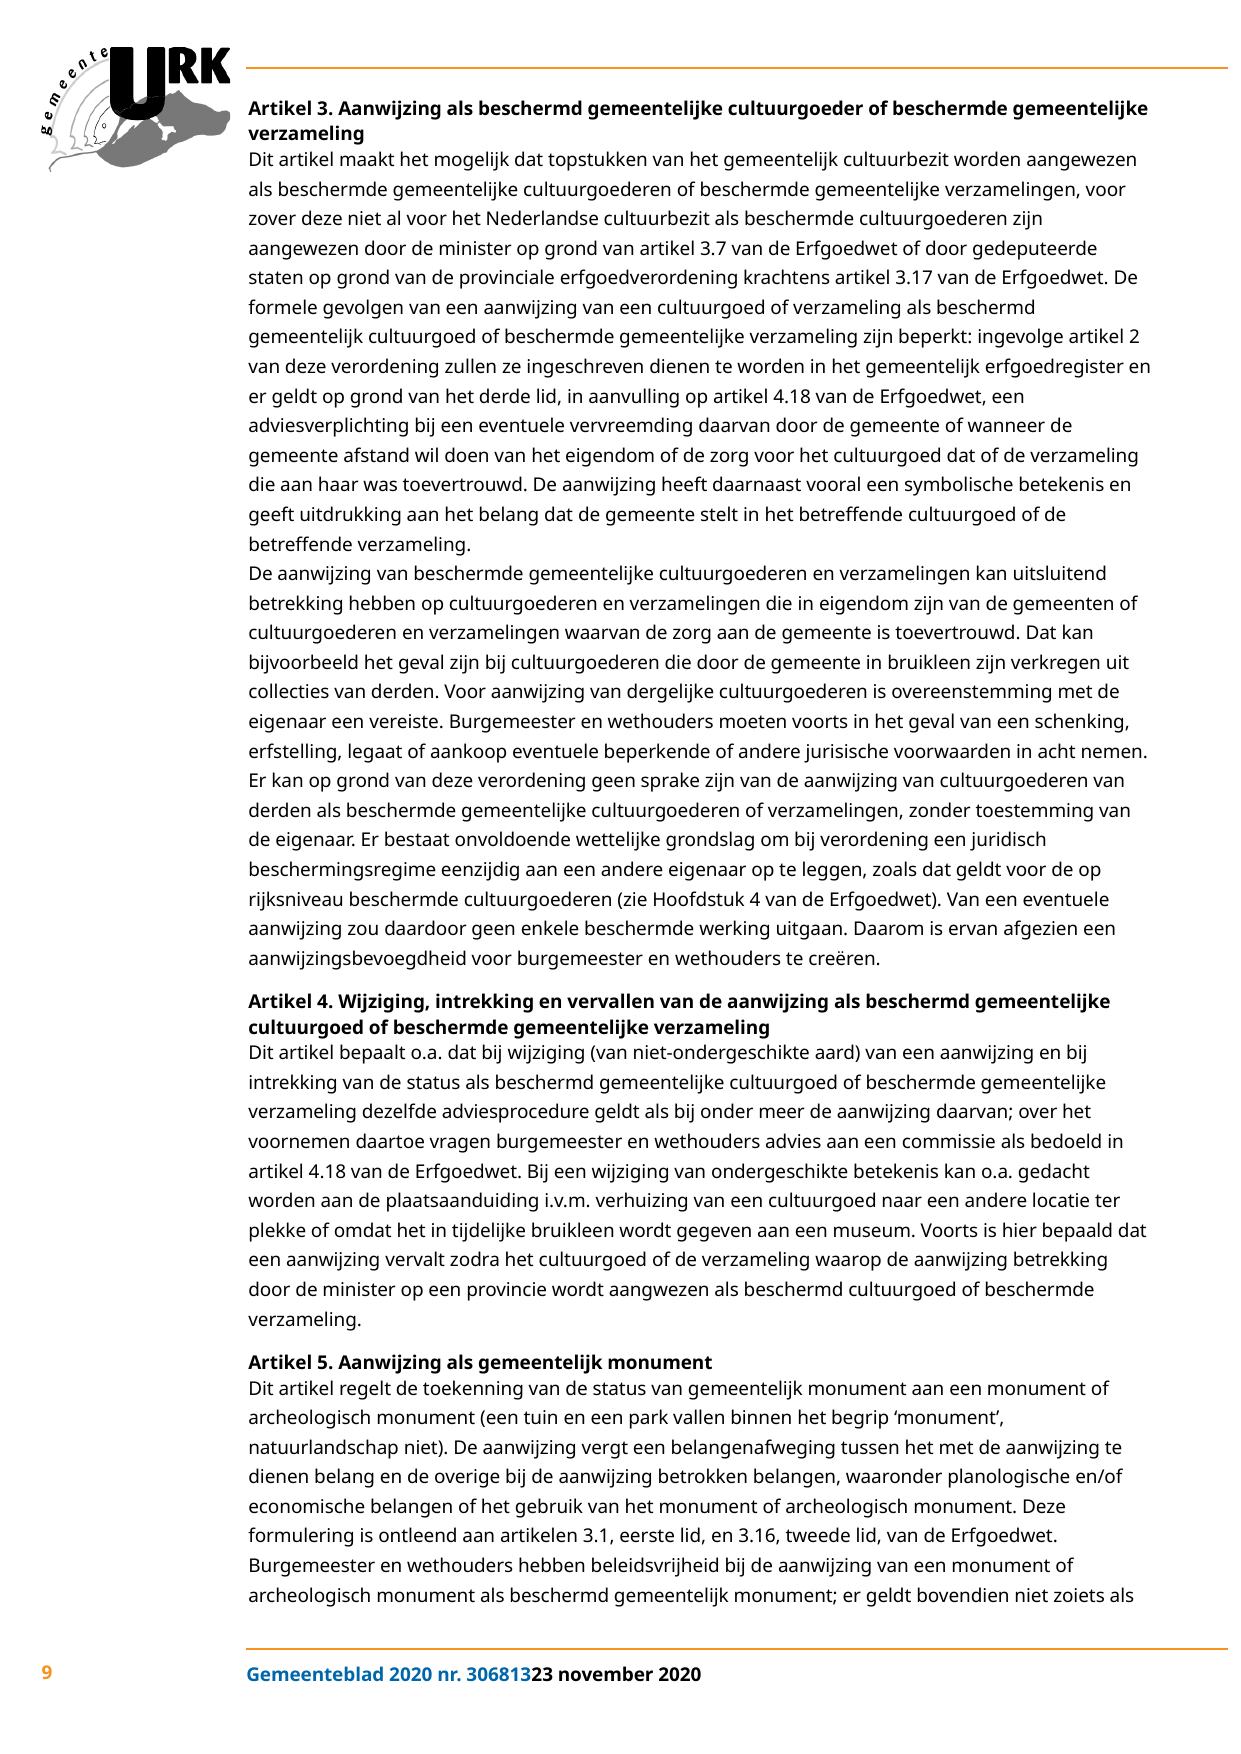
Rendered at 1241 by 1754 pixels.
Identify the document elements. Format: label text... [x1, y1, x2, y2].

text Burgemeester en wethouders hebben beleidsvrijheid bij de aanwijzing van een monument of archeologisch monument als beschermd gemeentelijk monument; er geldt bovendien niet zoiets als [248, 1552, 1152, 1607]
text Artikel 5. Aanwijzing als gemeentelijk monument [248, 1349, 1152, 1375]
text De aanwijzing van beschermde gemeentelijke cultuurgoederen en verzamelingen kan uitsluitend betrekking hebben op cultuurgoederen en verzamelingen die in eigendom zijn van de gemeenten of cultuurgoederen en verzamelingen waarvan de zorg aan de gemeente is toevertrouwd. Dat kan bijvoorbeeld het geval zijn bij cultuurgoederen die door de gemeente in bruikleen zijn verkregen uit collecties van derden. Voor aanwijzing van dergelijke cultuurgoederen is overeenstemming met de eigenaar een vereiste. Burgemeester en wethouders moeten voorts in het geval van een schenking, erfstelling, legaat of aankoop eventuele beperkende of andere jurisische voorwaarden in acht nemen. [248, 560, 1152, 764]
text Artikel 3. Aanwijzing als beschermd gemeentelijke cultuurgoeder of beschermde gemeentelijke verzameling [248, 95, 1152, 146]
text Dit artikel bepaalt o.a. dat bij wijziging (van niet-ondergeschikte aard) van een aanwijzing en bij intrekking van de status als beschermd gemeentelijke cultuurgoed of beschermde gemeentelijke verzameling dezelfde adviesprocedure geldt als bij onder meer de aanwijzing daarvan; over het voornemen daartoe vragen burgemeester en wethouders advies aan een commissie als bedoeld in artikel 4.18 van de Erfgoedwet. Bij een wijziging van ondergeschikte betekenis kan o.a. gedacht worden aan de plaatsaanduiding i.v.m. verhuizing van een cultuurgoed naar een andere locatie ter plekke of omdat het in tijdelijke bruikleen wordt gegeven aan een museum. Voorts is hier bepaald dat een aanwijzing vervalt zodra het cultuurgoed of de verzameling waarop de aanwijzing betrekking door de minister op een provincie wordt aangwezen als beschermd cultuurgoed of beschermde verzameling. [248, 1039, 1152, 1332]
text Dit artikel maakt het mogelijk dat topstukken van het gemeentelijk cultuurbezit worden aangewezen als beschermde gemeentelijke cultuurgoederen of beschermde gemeentelijke verzamelingen, voor zover deze niet al voor het Nederlandse cultuurbezit als beschermde cultuurgoederen zijn aangewezen door de minister op grond van artikel 3.7 van de Erfgoedwet of door gedeputeerde staten op grond van de provinciale erfgoedverordening krachtens artikel 3.17 van de Erfgoedwet. De formele gevolgen van een aanwijzing van een cultuurgoed of verzameling als beschermd gemeentelijk cultuurgoed of beschermde gemeentelijke verzameling zijn beperkt: ingevolge artikel 2 van deze verordening zullen ze ingeschreven dienen te worden in het gemeentelijk erfgoedregister en er geldt op grond van het derde lid, in aanvulling op artikel 4.18 van de Erfgoedwet, een adviesverplichting bij een eventuele vervreemding daarvan door de gemeente of wanneer de gemeente afstand wil doen van het eigendom of de zorg voor het cultuurgoed dat of de verzameling die aan haar was toevertrouwd. De aanwijzing heeft daarnaast vooral een symbolische betekenis en geeft uitdrukking aan het belang dat de gemeente stelt in het betreffende cultuurgoed of de betreffende verzameling. [248, 146, 1152, 557]
text Er kan op grond van deze verordening geen sprake zijn van de aanwijzing van cultuurgoederen van derden als beschermde gemeentelijke cultuurgoederen of verzamelingen, zonder toestemming van de eigenaar. Er bestaat onvoldoende wettelijke grondslag om bij verordening een juridisch beschermingsregime eenzijdig aan een andere eigenaar op te leggen, zoals dat geldt voor de op rijksniveau beschermde cultuurgoederen (zie Hoofdstuk 4 van de Erfgoedwet). Van een eventuele aanwijzing zou daardoor geen enkele beschermde werking uitgaan. Daarom is ervan afgezien een aanwijzingsbevoegdheid voor burgemeester en wethouders te creëren. [248, 767, 1152, 971]
picture [41, 47, 231, 172]
text Artikel 4. Wijziging, intrekking en vervallen van de aanwijzing als beschermd gemeentelijke cultuurgoed of beschermde gemeentelijke verzameling [248, 988, 1152, 1039]
text Dit artikel regelt de toekenning van de status van gemeentelijk monument aan een monument of archeologisch monument (een tuin en een park vallen binnen het begrip ‘monument’, natuurlandschap niet). De aanwijzing vergt een belangenafweging tussen het met de aanwijzing te dienen belang en de overige bij de aanwijzing betrokken belangen, waaronder planologische en/of economische belangen of het gebruik van het monument of archeologisch monument. Deze formulering is ontleend aan artikelen 3.1, eerste lid, en 3.16, tweede lid, van de Erfgoedwet. [248, 1375, 1152, 1548]
